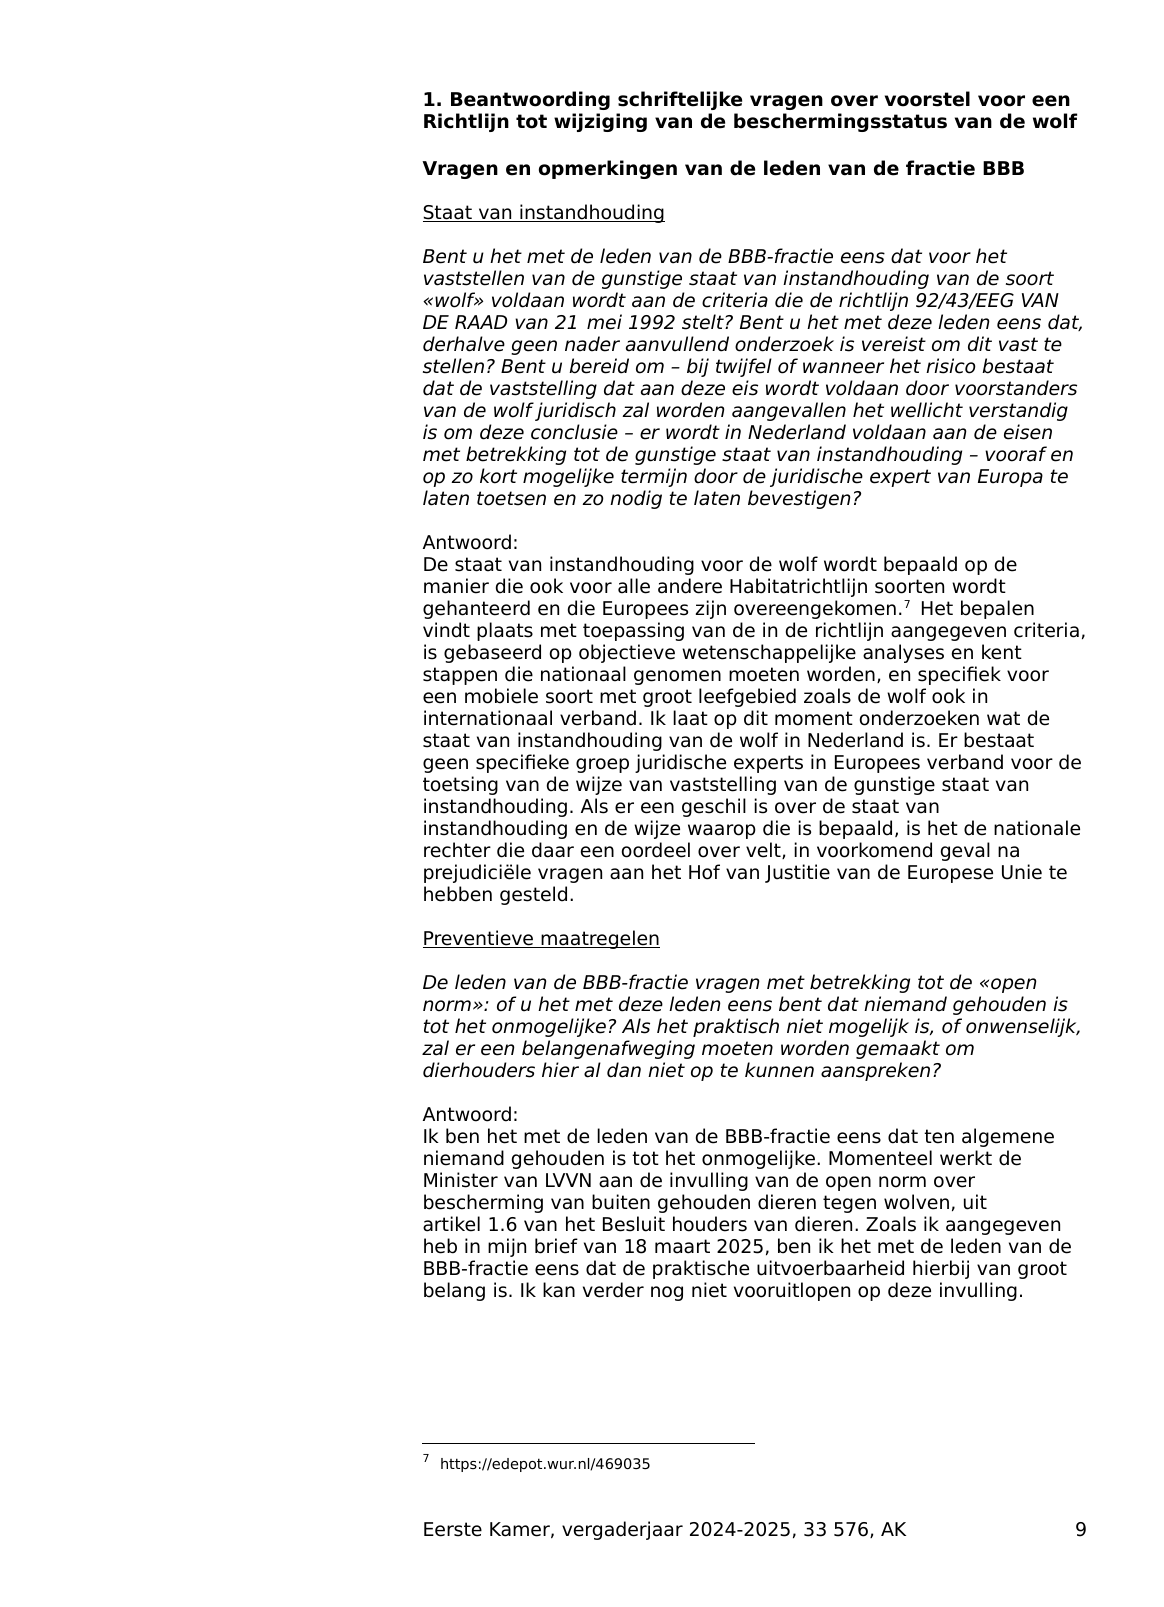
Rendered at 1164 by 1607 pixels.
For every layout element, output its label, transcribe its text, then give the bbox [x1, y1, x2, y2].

subtitle Preventieve maatregelen [422, 928, 1087, 950]
subtitle Vragen en opmerkingen van de leden van de fractie BBB [422, 158, 1087, 180]
text De staat van instandhouding voor de wolf wordt bepaald op de manier die ook voor alle andere Habitatrichtlijn soorten wordt gehanteerd en die Europees zijn overeengekomen. Het bepalen vindt plaats met toepassing van de in de richtlijn aangegeven criteria, is gebaseerd op objectieve wetenschappelijke analyses en kent stappen die nationaal genomen moeten worden, en specifiek voor een mobiele soort met groot leefgebied zoals de wolf ook in internationaal verband. Ik laat op dit moment onderzoeken wat de staat van instandhouding van de wolf in Nederland is. Er bestaat geen specifieke groep juridische experts in Europees verband voor de toetsing van de wijze van vaststelling van de gunstige staat van instandhouding. Als er een geschil is over de staat van instandhouding en de wijze waarop die is bepaald, is het de nationale rechter die daar een oordeel over velt, in voorkomend geval na prejudiciële vragen aan het Hof van Justitie van de Europese Unie te hebben gesteld. [422, 554, 1087, 906]
text Ik ben het met de leden van de BBB-fractie eens dat ten algemene niemand gehouden is tot het onmogelijke. Momenteel werkt de Minister van LVVN aan de invulling van de open norm over bescherming van buiten gehouden dieren tegen wolven, uit artikel 1.6 van het Besluit houders van dieren. Zoals ik aangegeven heb in mijn brief van 18 maart 2025, ben ik het met de leden van de BBB-fractie eens dat de praktische uitvoerbaarheid hierbij van groot belang is. Ik kan verder nog niet vooruitlopen op deze invulling. [422, 1126, 1087, 1302]
text Antwoord: [422, 1104, 1087, 1126]
text Bent u het met de leden van de BBB-fractie eens dat voor het vaststellen van de gunstige staat van instandhouding van de soort «wolf» voldaan wordt aan de criteria die de richtlijn 92/43/EEG VAN DE RAAD van 21 mei 1992 stelt? Bent u het met deze leden eens dat, derhalve geen nader aanvullend onderzoek is vereist om dit vast te stellen? Bent u bereid om – bij twijfel of wanneer het risico bestaat dat de vaststelling dat aan deze eis wordt voldaan door voorstanders van de wolf juridisch zal worden aangevallen het wellicht verstandig is om deze conclusie – er wordt in Nederland voldaan aan de eisen met betrekking tot de gunstige staat van instandhouding – vooraf en op zo kort mogelijke termijn door de juridische expert van Europa te laten toetsen en zo nodig te laten bevestigen? [422, 246, 1087, 510]
text Antwoord: [422, 532, 1087, 554]
text De leden van de BBB-fractie vragen met betrekking tot de «open norm»: of u het met deze leden eens bent dat niemand gehouden is tot het onmogelijke? Als het praktisch niet mogelijk is, of onwenselijk, zal er een belangenafweging moeten worden gemaakt om dierhouders hier al dan niet op te kunnen aanspreken? [422, 972, 1087, 1082]
subtitle 1. Beantwoording schriftelijke vragen over voorstel voor een Richtlijn tot wijziging van de beschermingsstatus van de wolf [422, 89, 1087, 133]
subtitle Staat van instandhouding [422, 202, 1087, 224]
text https://edepot.wur.nl/469035 [422, 1452, 1087, 1474]
